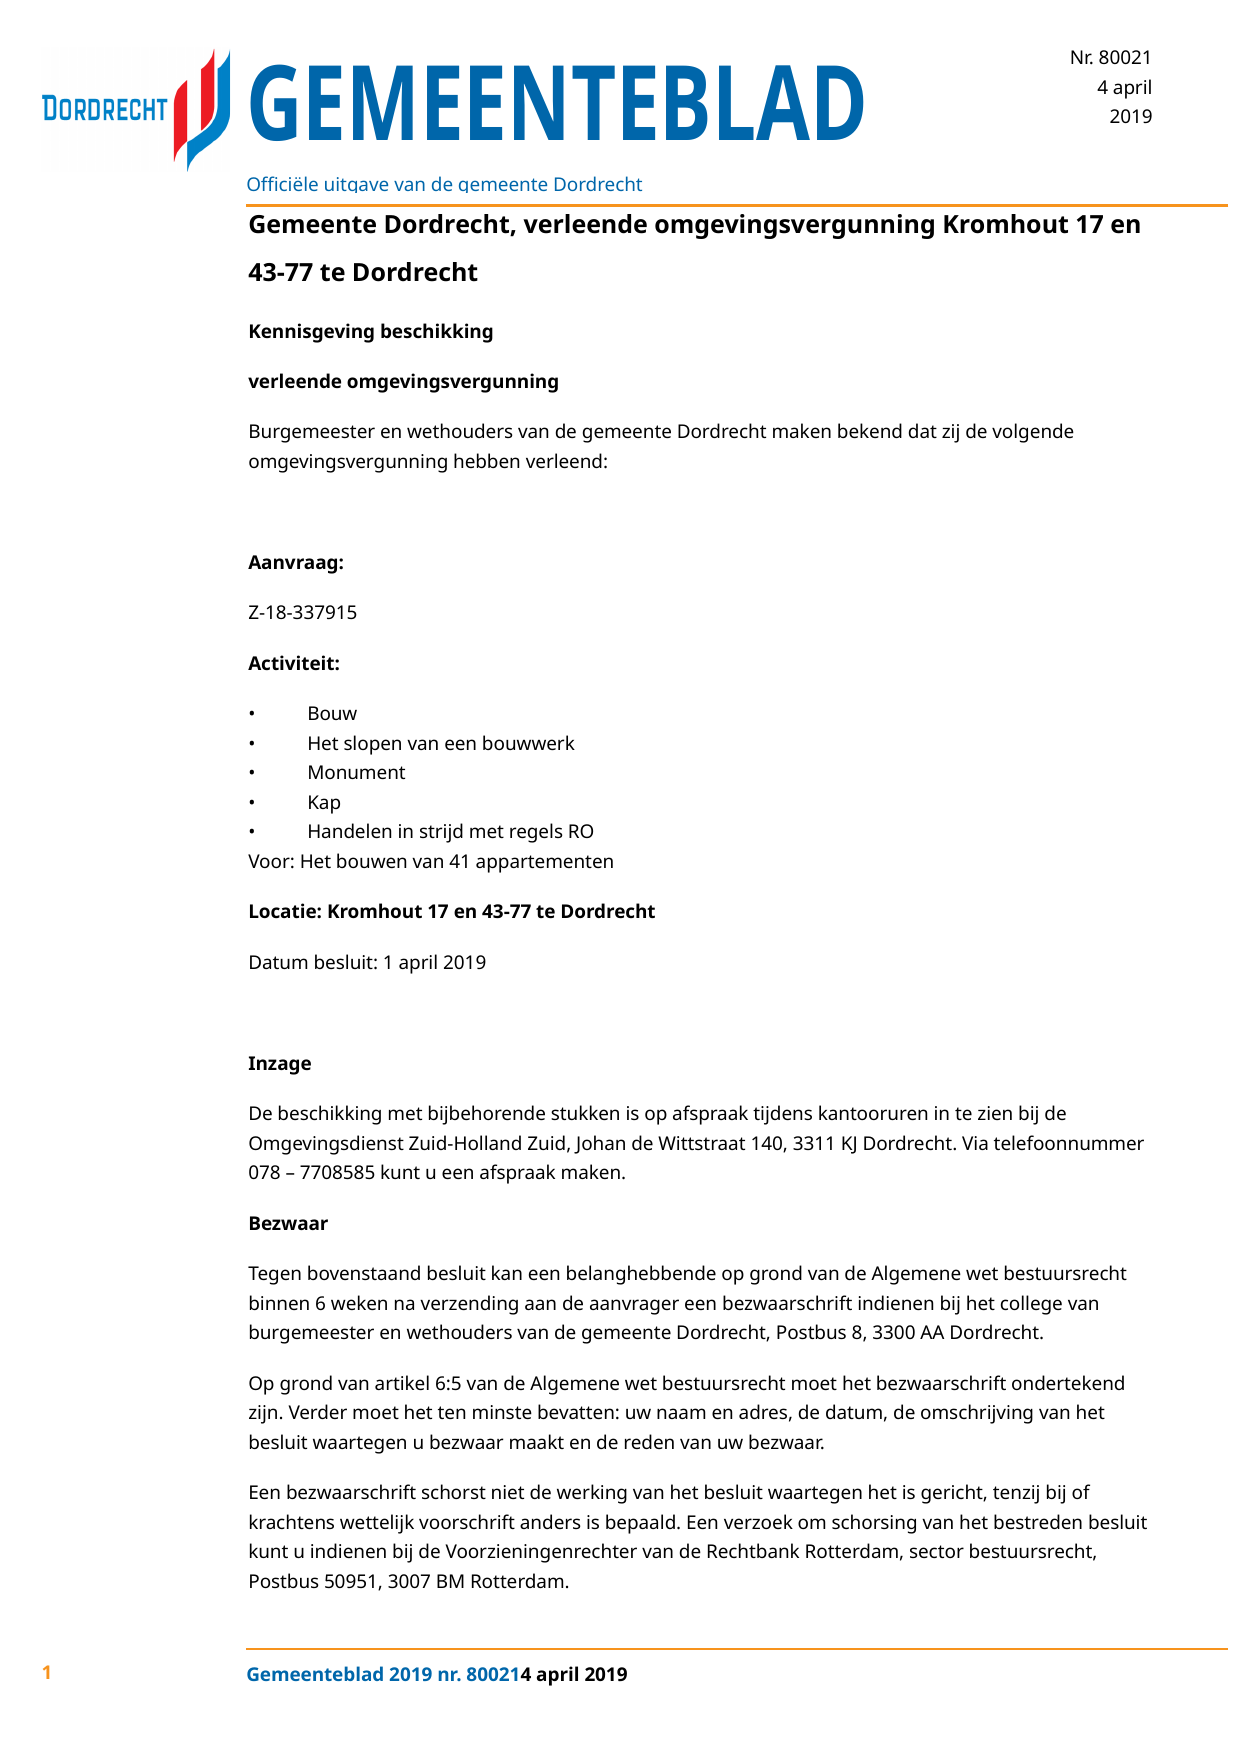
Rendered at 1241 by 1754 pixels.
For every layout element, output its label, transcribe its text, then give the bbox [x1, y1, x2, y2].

text Kennisgeving beschikking [248, 318, 1152, 344]
text Z-18-337915 [248, 599, 1152, 625]
text Activiteit: [248, 650, 1152, 676]
text Datum besluit: 1 april 2019 [248, 949, 1152, 975]
text Een bezwaarschrift schorst niet de werking van het besluit waartegen het is gericht, tenzij bij of krachtens wettelijk voorschrift anders is bepaald. Een verzoek om schorsing van het bestreden besluit kunt u indienen bij de Voorzieningenrechter van de Rechtbank Rotterdam, sector bestuursrecht, Postbus 50951, 3007 BM Rotterdam. [248, 1479, 1152, 1594]
text Aanvraag: [248, 549, 1152, 575]
text Voor: Het bouwen van 41 appartementen [248, 848, 1152, 874]
text Burgemeester en wethouders van de gemeente Dordrecht maken bekend dat zij de volgende omgevingsvergunning hebben verleend: [248, 419, 1152, 474]
text Locatie: Kromhout 17 en 43-77 te Dordrecht [248, 899, 1152, 924]
text Tegen bovenstaand besluit kan een belanghebbende op grond van de Algemene wet bestuursrecht binnen 6 weken na verzending aan de aanvrager een bezwaarschrift indienen bij het college van burgemeester en wethouders van de gemeente Dordrecht, Postbus 8, 3300 AA Dordrecht. [248, 1260, 1152, 1345]
list Het slopen van een bouwwerk [248, 730, 1152, 756]
text verleende omgevingsvergunning [248, 368, 1152, 394]
text Op grond van artikel 6:5 van de Algemene wet bestuursrecht moet het bezwaarschrift ondertekend zijn. Verder moet het ten minste bevatten: uw naam en adres, de datum, de omschrijving van het besluit waartegen u bezwaar maakt en de reden van uw bezwaar. [248, 1370, 1152, 1455]
text De beschikking met bijbehorende stukken is op afspraak tijdens kantooruren in te zien bij de Omgevingsdienst Zuid-Holland Zuid, Johan de Wittstraat 140, 3311 KJ Dordrecht. Via telefoonnummer 078 – 7708585 kunt u een afspraak maken. [248, 1100, 1152, 1185]
picture [41, 47, 231, 172]
text Gemeente Dordrecht, verleende omgevingsvergunning Kromhout 17 en 43-77 te Dordrecht [248, 207, 1152, 288]
text Bezwaar [248, 1210, 1152, 1236]
list Kap [248, 789, 1152, 815]
text Inzage [248, 1050, 1152, 1076]
list Monument [248, 759, 1152, 785]
list Bouw [248, 700, 1152, 726]
list Handelen in strijd met regels RO [248, 819, 1152, 844]
